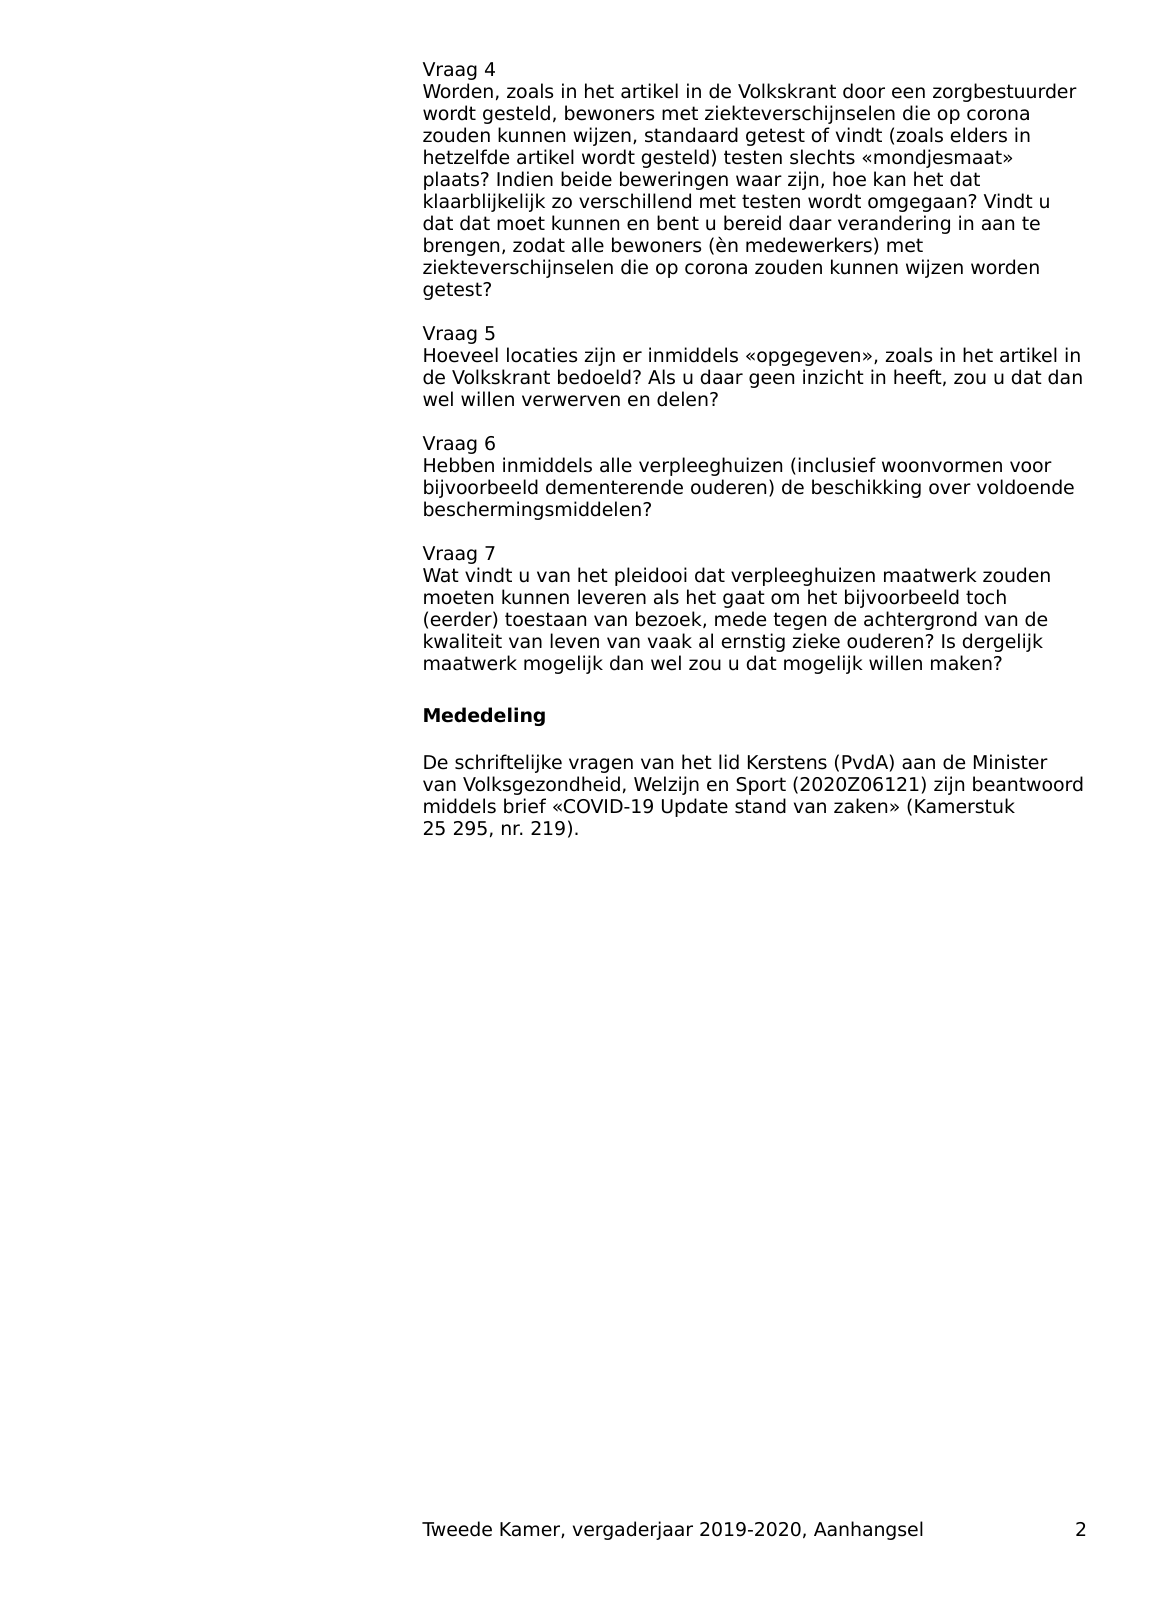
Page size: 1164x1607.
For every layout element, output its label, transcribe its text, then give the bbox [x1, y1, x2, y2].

subtitle Mededeling [422, 705, 1087, 727]
text Worden, zoals in het artikel in de Volkskrant door een zorgbestuurder wordt gesteld, bewoners met ziekteverschijnselen die op corona zouden kunnen wijzen, standaard getest of vindt (zoals elders in hetzelfde artikel wordt gesteld) testen slechts «mondjesmaat» plaats? Indien beide beweringen waar zijn, hoe kan het dat klaarblijkelijk zo verschillend met testen wordt omgegaan? Vindt u dat dat moet kunnen en bent u bereid daar verandering in aan te brengen, zodat alle bewoners (èn medewerkers) met ziekteverschijnselen die op corona zouden kunnen wijzen worden getest? [422, 81, 1087, 301]
text Vraag 4 [422, 59, 1087, 81]
text Vraag 5 [422, 323, 1087, 345]
text Wat vindt u van het pleidooi dat verpleeghuizen maatwerk zouden moeten kunnen leveren als het gaat om het bijvoorbeeld toch (eerder) toestaan van bezoek, mede tegen de achtergrond van de kwaliteit van leven van vaak al ernstig zieke ouderen? Is dergelijk maatwerk mogelijk dan wel zou u dat mogelijk willen maken? [422, 565, 1087, 675]
text Hebben inmiddels alle verpleeghuizen (inclusief woonvormen voor bijvoorbeeld dementerende ouderen) de beschikking over voldoende beschermingsmiddelen? [422, 455, 1087, 521]
text Hoeveel locaties zijn er inmiddels «opgegeven», zoals in het artikel in de Volkskrant bedoeld? Als u daar geen inzicht in heeft, zou u dat dan wel willen verwerven en delen? [422, 345, 1087, 411]
text De schriftelijke vragen van het lid Kerstens (PvdA) aan de Minister van Volksgezondheid, Welzijn en Sport (2020Z06121) zijn beantwoord middels brief «COVID-19 Update stand van zaken» (Kamerstuk 25 295, nr. 219). [422, 752, 1087, 840]
text Vraag 7 [422, 543, 1087, 565]
text Vraag 6 [422, 433, 1087, 455]
